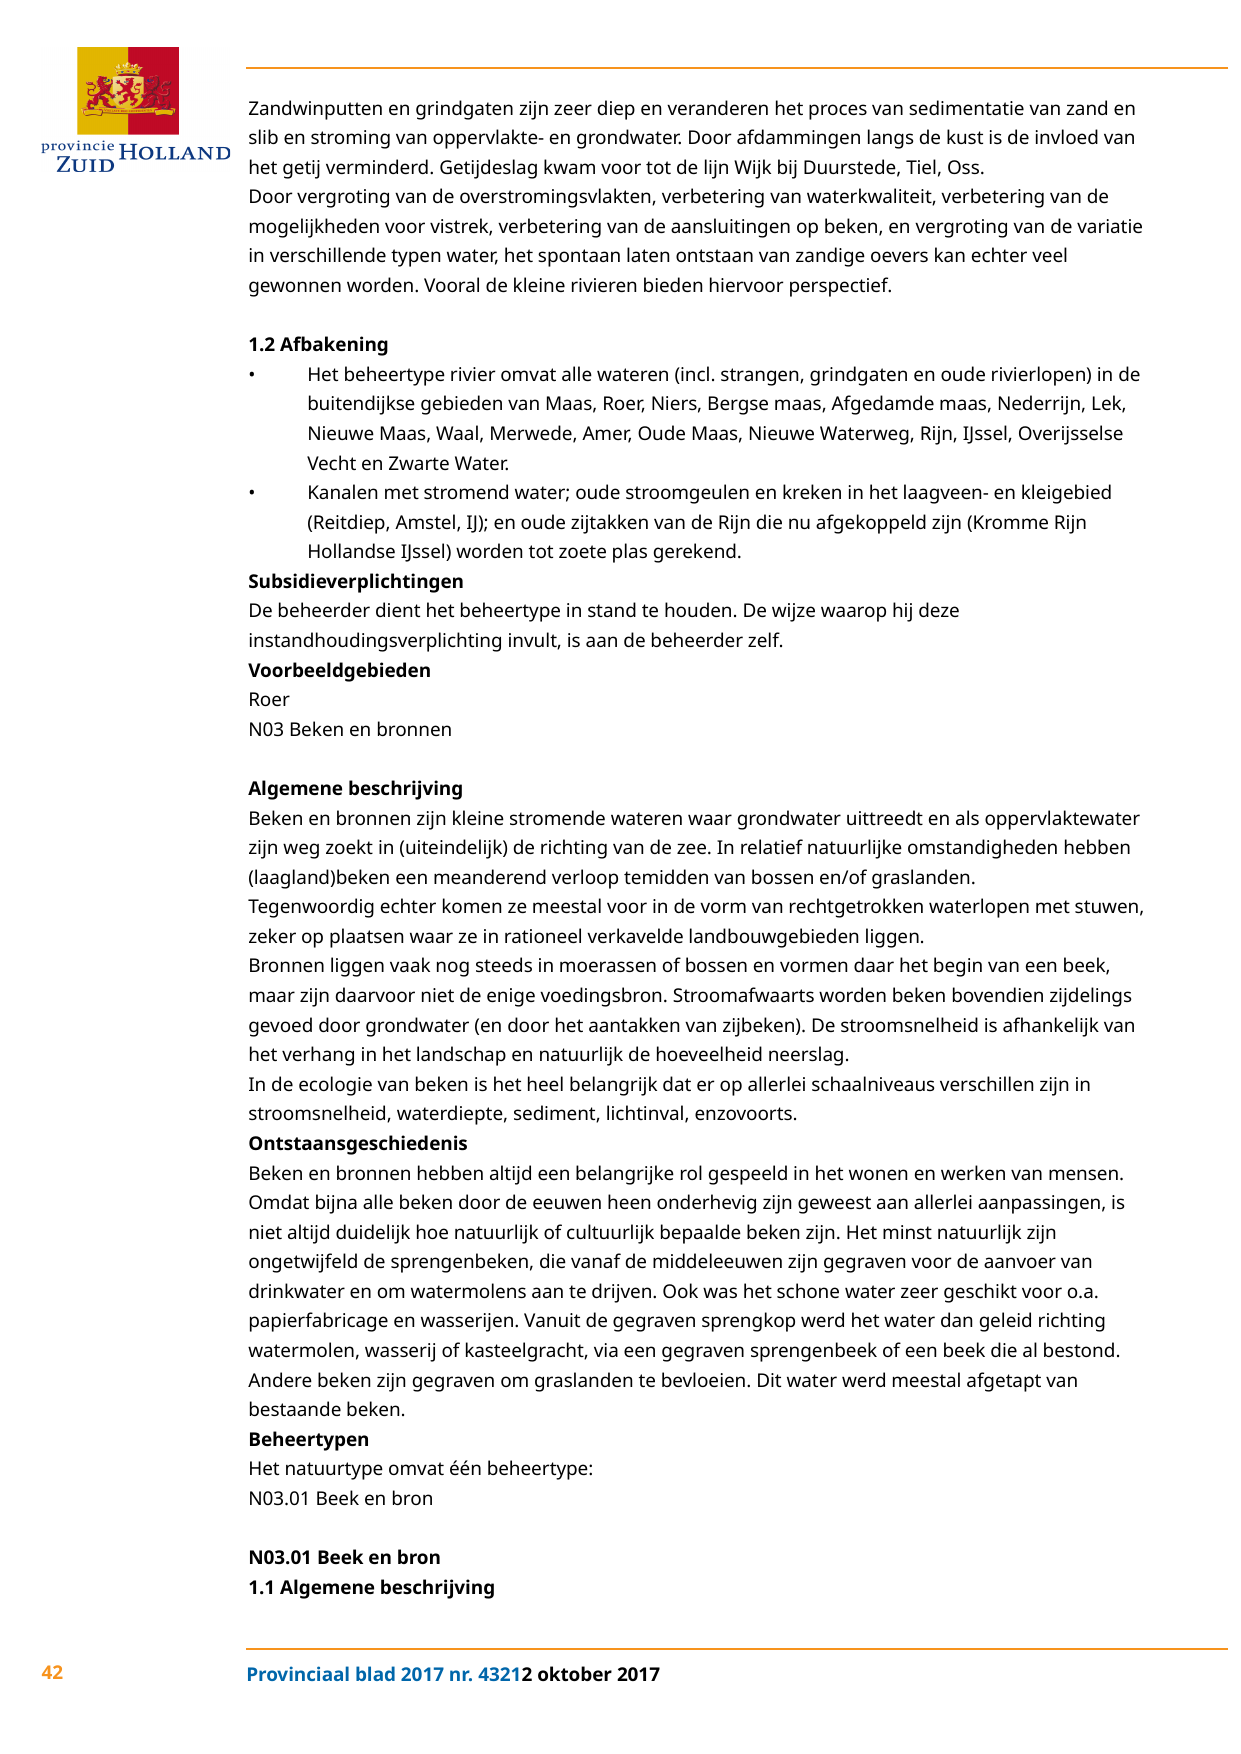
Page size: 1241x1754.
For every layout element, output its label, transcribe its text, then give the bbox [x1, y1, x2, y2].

text Door vergroting van de overstromingsvlakten, verbetering van waterkwaliteit, verbetering van de mogelijkheden voor vistrek, verbetering van de aansluitingen op beken, en vergroting van de variatie in verschillende typen water, het spontaan laten ontstaan van zandige oevers kan echter veel gewonnen worden. Vooral de kleine rivieren bieden hiervoor perspectief. [248, 183, 1152, 298]
text 1.1 Algemene beschrijving [248, 1574, 1152, 1600]
text Beken en bronnen zijn kleine stromende wateren waar grondwater uittreedt en als oppervlaktewater zijn weg zoekt in (uiteindelijk) de richting van de zee. In relatief natuurlijke omstandigheden hebben (laagland)beken een meanderend verloop temidden van bossen en/of graslanden. [248, 805, 1152, 890]
text N03.01 Beek en bron [248, 1544, 1152, 1570]
text Voorbeeldgebieden [248, 657, 1152, 683]
text Bronnen liggen vaak nog steeds in moerassen of bossen en vormen daar het begin van een beek, maar zijn daarvoor niet de enige voedingsbron. Stroomafwaarts worden beken bovendien zijdelings gevoed door grondwater (en door het aantakken van zijbeken). De stroomsnelheid is afhankelijk van het verhang in het landschap en natuurlijk de hoeveelheid neerslag. [248, 953, 1152, 1067]
text Ontstaansgeschiedenis [248, 1130, 1152, 1156]
text Tegenwoordig echter komen ze meestal voor in de vorm van rechtgetrokken waterlopen met stuwen, zeker op plaatsen waar ze in rationeel verkavelde landbouwgebieden liggen. [248, 893, 1152, 949]
text Roer [248, 686, 1152, 712]
text Algemene beschrijving [248, 775, 1152, 801]
text Het natuurtype omvat één beheertype: [248, 1456, 1152, 1481]
text Zandwinputten en grindgaten zijn zeer diep en veranderen het proces van sedimentatie van zand en slib en stroming van oppervlakte- en grondwater. Door afdammingen langs de kust is de invloed van het getij verminderd. Getijdeslag kwam voor tot de lijn Wijk bij Duurstede, Tiel, Oss. [248, 95, 1152, 180]
list Kanalen met stromend water; oude stroomgeulen en kreken in het laagveen- en kleigebied (Reitdiep, Amstel, IJ); en oude zijtakken van de Rijn die nu afgekoppeld zijn (Kromme Rijn Hollandse IJssel) worden tot zoete plas gerekend. [248, 479, 1152, 564]
text N03 Beken en bronnen [248, 716, 1152, 742]
text Beken en bronnen hebben altijd een belangrijke rol gespeeld in het wonen en werken van mensen. Omdat bijna alle beken door de eeuwen heen onderhevig zijn geweest aan allerlei aanpassingen, is niet altijd duidelijk hoe natuurlijk of cultuurlijk bepaalde beken zijn. Het minst natuurlijk zijn ongetwijfeld de sprengenbeken, die vanaf de middeleeuwen zijn gegraven voor de aanvoer van drinkwater en om watermolens aan te drijven. Ook was het schone water zeer geschikt voor o.a. papierfabricage en wasserijen. Vanuit de gegraven sprengkop werd het water dan geleid richting watermolen, wasserij of kasteelgracht, via een gegraven sprengenbeek of een beek die al bestond. [248, 1160, 1152, 1363]
text Subsidieverplichtingen [248, 568, 1152, 594]
text N03.01 Beek en bron [248, 1485, 1152, 1511]
text Beheertypen [248, 1426, 1152, 1452]
text 1.2 Afbakening [248, 331, 1152, 357]
text Andere beken zijn gegraven om graslanden te bevloeien. Dit water werd meestal afgetapt van bestaande beken. [248, 1367, 1152, 1422]
text In de ecologie van beken is het heel belangrijk dat er op allerlei schaalniveaus verschillen zijn in stroomsnelheid, waterdiepte, sediment, lichtinval, enzovoorts. [248, 1071, 1152, 1126]
text De beheerder dient het beheertype in stand te houden. De wijze waarop hij deze instandhoudingsverplichting invult, is aan de beheerder zelf. [248, 598, 1152, 653]
list Het beheertype rivier omvat alle wateren (incl. strangen, grindgaten en oude rivierlopen) in de buitendijkse gebieden van Maas, Roer, Niers, Bergse maas, Afgedamde maas, Nederrijn, Lek, Nieuwe Maas, Waal, Merwede, Amer, Oude Maas, Nieuwe Waterweg, Rijn, IJssel, Overijsselse Vecht en Zwarte Water. [248, 361, 1152, 476]
picture [41, 47, 231, 172]
